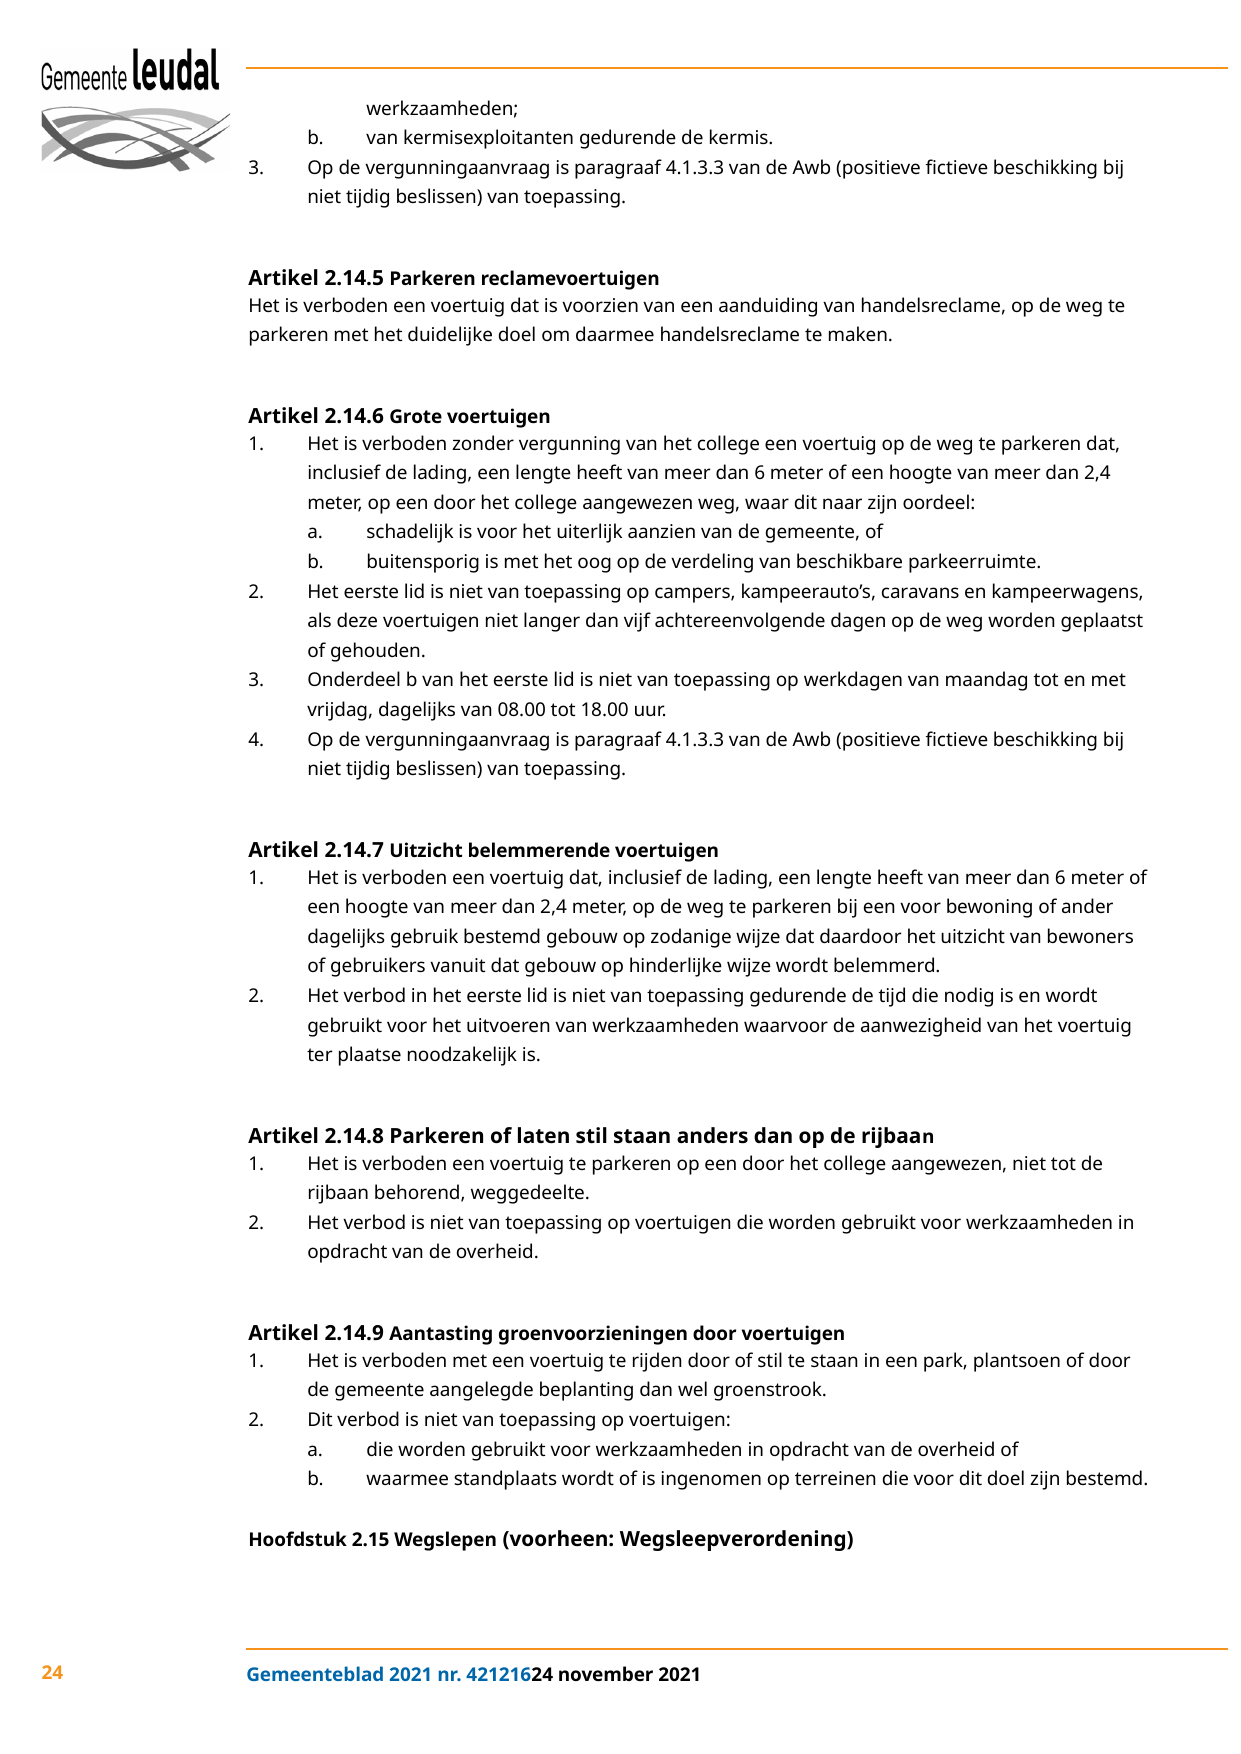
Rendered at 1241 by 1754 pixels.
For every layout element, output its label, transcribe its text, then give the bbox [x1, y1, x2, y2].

list waarmee standplaats wordt of is ingenomen op terreinen die voor dit doel zijn bestemd. [307, 1465, 1152, 1491]
picture [41, 47, 231, 172]
list Het is verboden met een voertuig te rijden door of stil te staan in een park, plantsoen of door de gemeente aangelegde beplanting dan wel groenstrook. [248, 1347, 1152, 1402]
list Het eerste lid is niet van toepassing op campers, kampeerauto’s, caravans en kampeerwagens, als deze voertuigen niet langer dan vijf achtereenvolgende dagen op de weg worden geplaatst of gehouden. [248, 578, 1152, 663]
text Het is verboden een voertuig dat is voorzien van een aanduiding van handelsreclame, op de weg te parkeren met het duidelijke doel om daarmee handelsreclame te maken. [248, 292, 1152, 347]
list Op de vergunningaanvraag is paragraaf 4.1.3.3 van de Awb (positieve fictieve beschikking bij niet tijdig beslissen) van toepassing. [248, 726, 1152, 781]
list Het is verboden zonder vergunning van het college een voertuig op de weg te parkeren dat, inclusief de lading, een lengte heeft van meer dan 6 meter of een hoogte van meer dan 2,4 meter, op een door het college aangewezen weg, waar dit naar zijn oordeel: [248, 430, 1152, 515]
list Dit verbod is niet van toepassing op voertuigen: [248, 1406, 1152, 1432]
list Het verbod in het eerste lid is niet van toepassing gedurende de tijd die nodig is en wordt gebruikt voor het uitvoeren van werkzaamheden waarvoor de aanwezigheid van het voertuig ter plaatse noodzakelijk is. [248, 982, 1152, 1067]
list Het is verboden een voertuig dat, inclusief de lading, een lengte heeft van meer dan 6 meter of een hoogte van meer dan 2,4 meter, op de weg te parkeren bij een voor bewoning of ander dagelijks gebruik bestemd gebouw op zodanige wijze dat daardoor het uitzicht van bewoners of gebruikers vanuit dat gebouw op hinderlijke wijze wordt belemmerd. [248, 864, 1152, 978]
text Artikel 2.14.5 Parkeren reclamevoertuigen [248, 263, 1152, 292]
list van kermisexploitanten gedurende de kermis. [307, 124, 1152, 150]
list die worden gebruikt voor werkzaamheden in opdracht van de overheid of [307, 1436, 1152, 1461]
list werkzaamheden; [307, 95, 1152, 121]
text Artikel 2.14.7 Uitzicht belemmerende voertuigen [248, 835, 1152, 864]
list Onderdeel b van het eerste lid is niet van toepassing op werkdagen van maandag tot en met vrijdag, dagelijks van 08.00 tot 18.00 uur. [248, 667, 1152, 722]
list schadelijk is voor het uiterlijk aanzien van de gemeente, of [307, 519, 1152, 544]
list Het verbod is niet van toepassing op voertuigen die worden gebruikt voor werkzaamheden in opdracht van de overheid. [248, 1209, 1152, 1264]
text Artikel 2.14.6 Grote voertuigen [248, 402, 1152, 430]
list Het is verboden een voertuig te parkeren op een door het college aangewezen, niet tot de rijbaan behorend, weggedeelte. [248, 1150, 1152, 1205]
list buitensporig is met het oog op de verdeling van beschikbare parkeerruimte. [307, 548, 1152, 574]
text Artikel 2.14.8 Parkeren of laten stil staan anders dan op de rijbaan [248, 1121, 1152, 1150]
text Hoofdstuk 2.15 Wegslepen (voorheen: Wegsleepverordening) [248, 1524, 1152, 1553]
list Op de vergunningaanvraag is paragraaf 4.1.3.3 van de Awb (positieve fictieve beschikking bij niet tijdig beslissen) van toepassing. [248, 154, 1152, 209]
text Artikel 2.14.9 Aantasting groenvoorzieningen door voertuigen [248, 1318, 1152, 1347]
